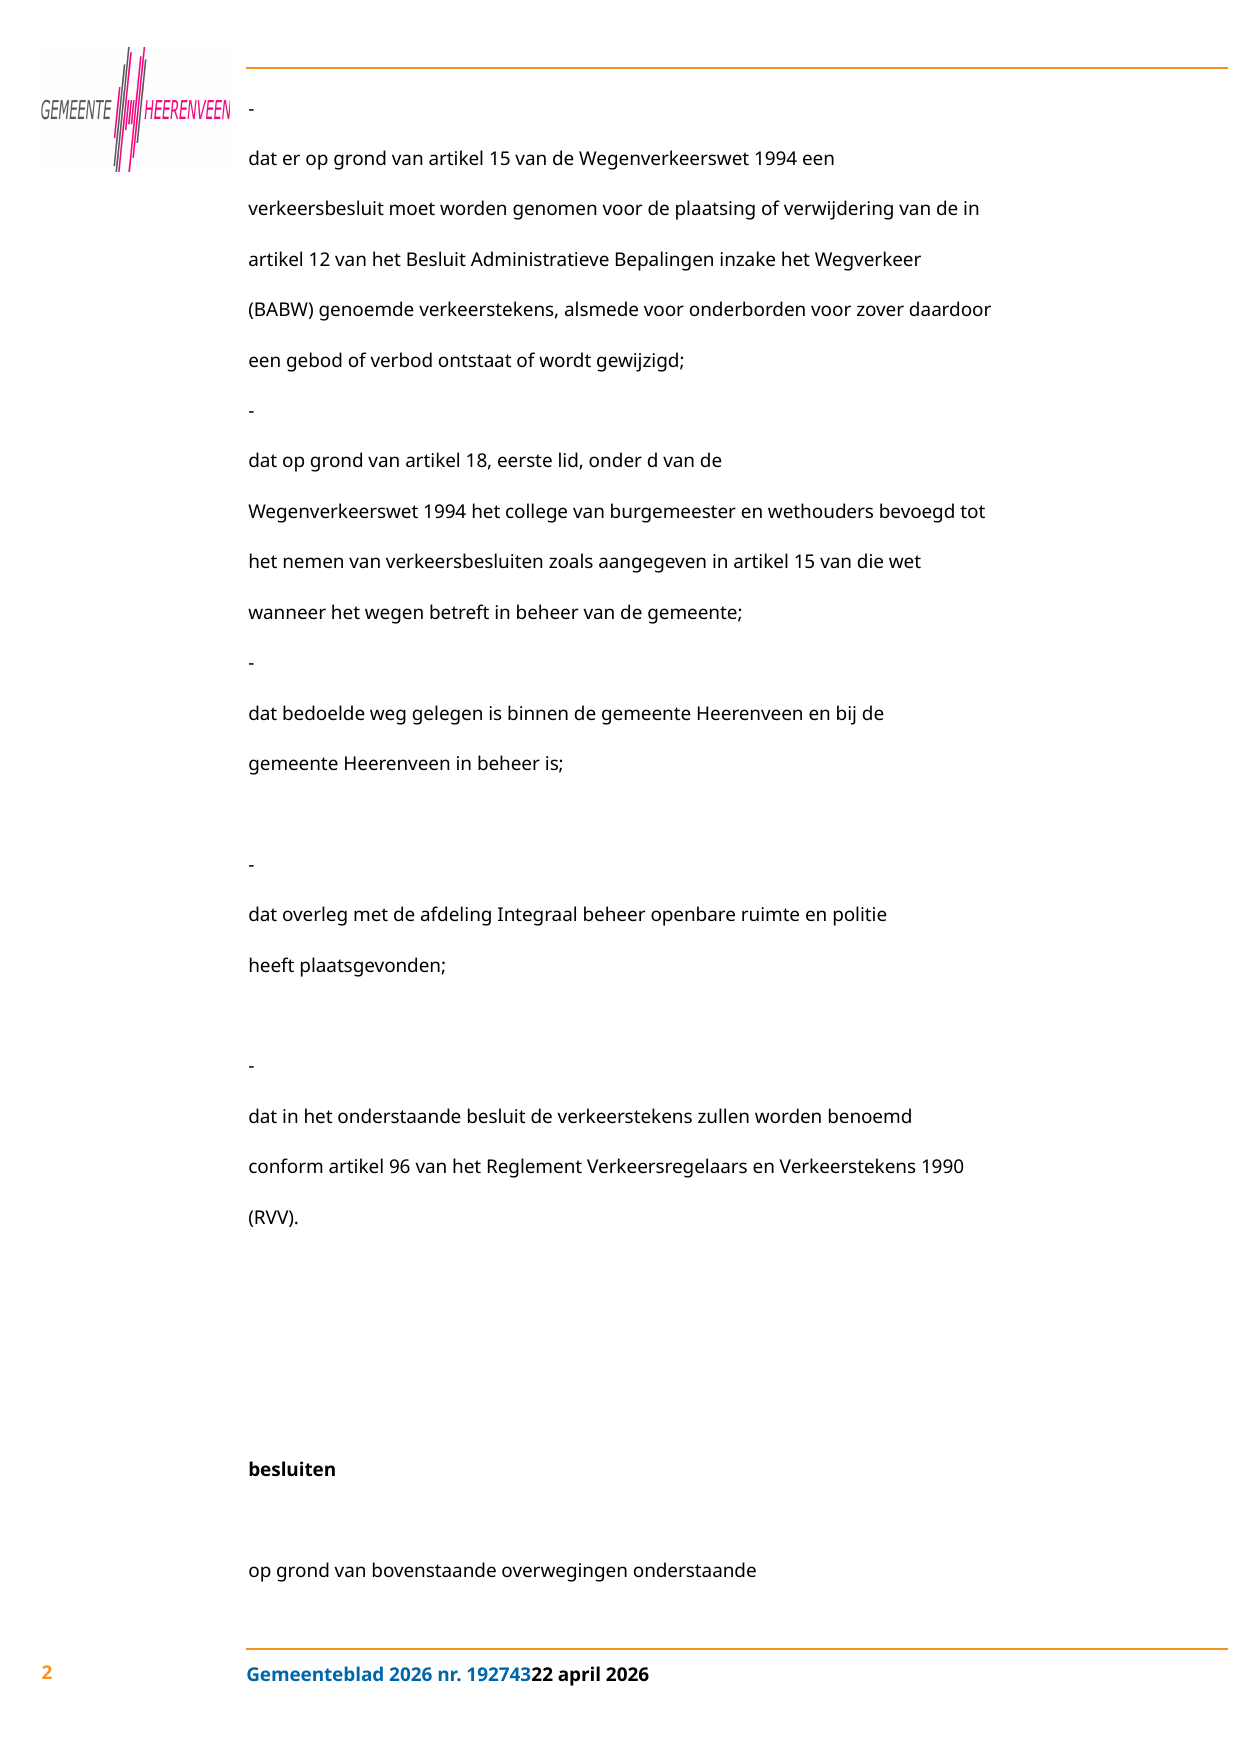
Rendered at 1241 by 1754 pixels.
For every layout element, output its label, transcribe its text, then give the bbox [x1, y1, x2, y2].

text wanneer het wegen betreft in beheer van de gemeente; [248, 599, 1152, 625]
text - [248, 851, 1152, 877]
text - [248, 397, 1152, 423]
text verkeersbesluit moet worden genomen voor de plaatsing of verwijdering van de in [248, 196, 1152, 221]
text artikel 12 van het Besluit Administratieve Bepalingen inzake het Wegverkeer [248, 246, 1152, 272]
text - [248, 95, 1152, 121]
text Wegenverkeerswet 1994 het college van burgemeester en wethouders bevoegd tot [248, 498, 1152, 524]
text het nemen van verkeersbesluiten zoals aangegeven in artikel 15 van die wet [248, 548, 1152, 574]
text dat bedoelde weg gelegen is binnen de gemeente Heerenveen en bij de [248, 700, 1152, 726]
text dat op grond van artikel 18, eerste lid, onder d van de [248, 448, 1152, 473]
text besluiten [248, 1456, 1152, 1482]
text op grond van bovenstaande overwegingen onderstaande [248, 1557, 1152, 1583]
text gemeente Heerenveen in beheer is; [248, 750, 1152, 776]
text - [248, 1053, 1152, 1078]
text dat er op grond van artikel 15 van de Wegenverkeerswet 1994 een [248, 145, 1152, 171]
text - [248, 649, 1152, 675]
text een gebod of verbod ontstaat of wordt gewijzigd; [248, 347, 1152, 373]
text (BABW) genoemde verkeerstekens, alsmede voor onderborden voor zover daardoor [248, 296, 1152, 322]
text conform artikel 96 van het Reglement Verkeersregelaars en Verkeerstekens 1990 [248, 1153, 1152, 1179]
text dat in het onderstaande besluit de verkeerstekens zullen worden benoemd [248, 1103, 1152, 1129]
text (RVV). [248, 1204, 1152, 1230]
picture [41, 47, 231, 172]
text dat overleg met de afdeling Integraal beheer openbare ruimte en politie [248, 901, 1152, 927]
text heeft plaatsgevonden; [248, 952, 1152, 978]
